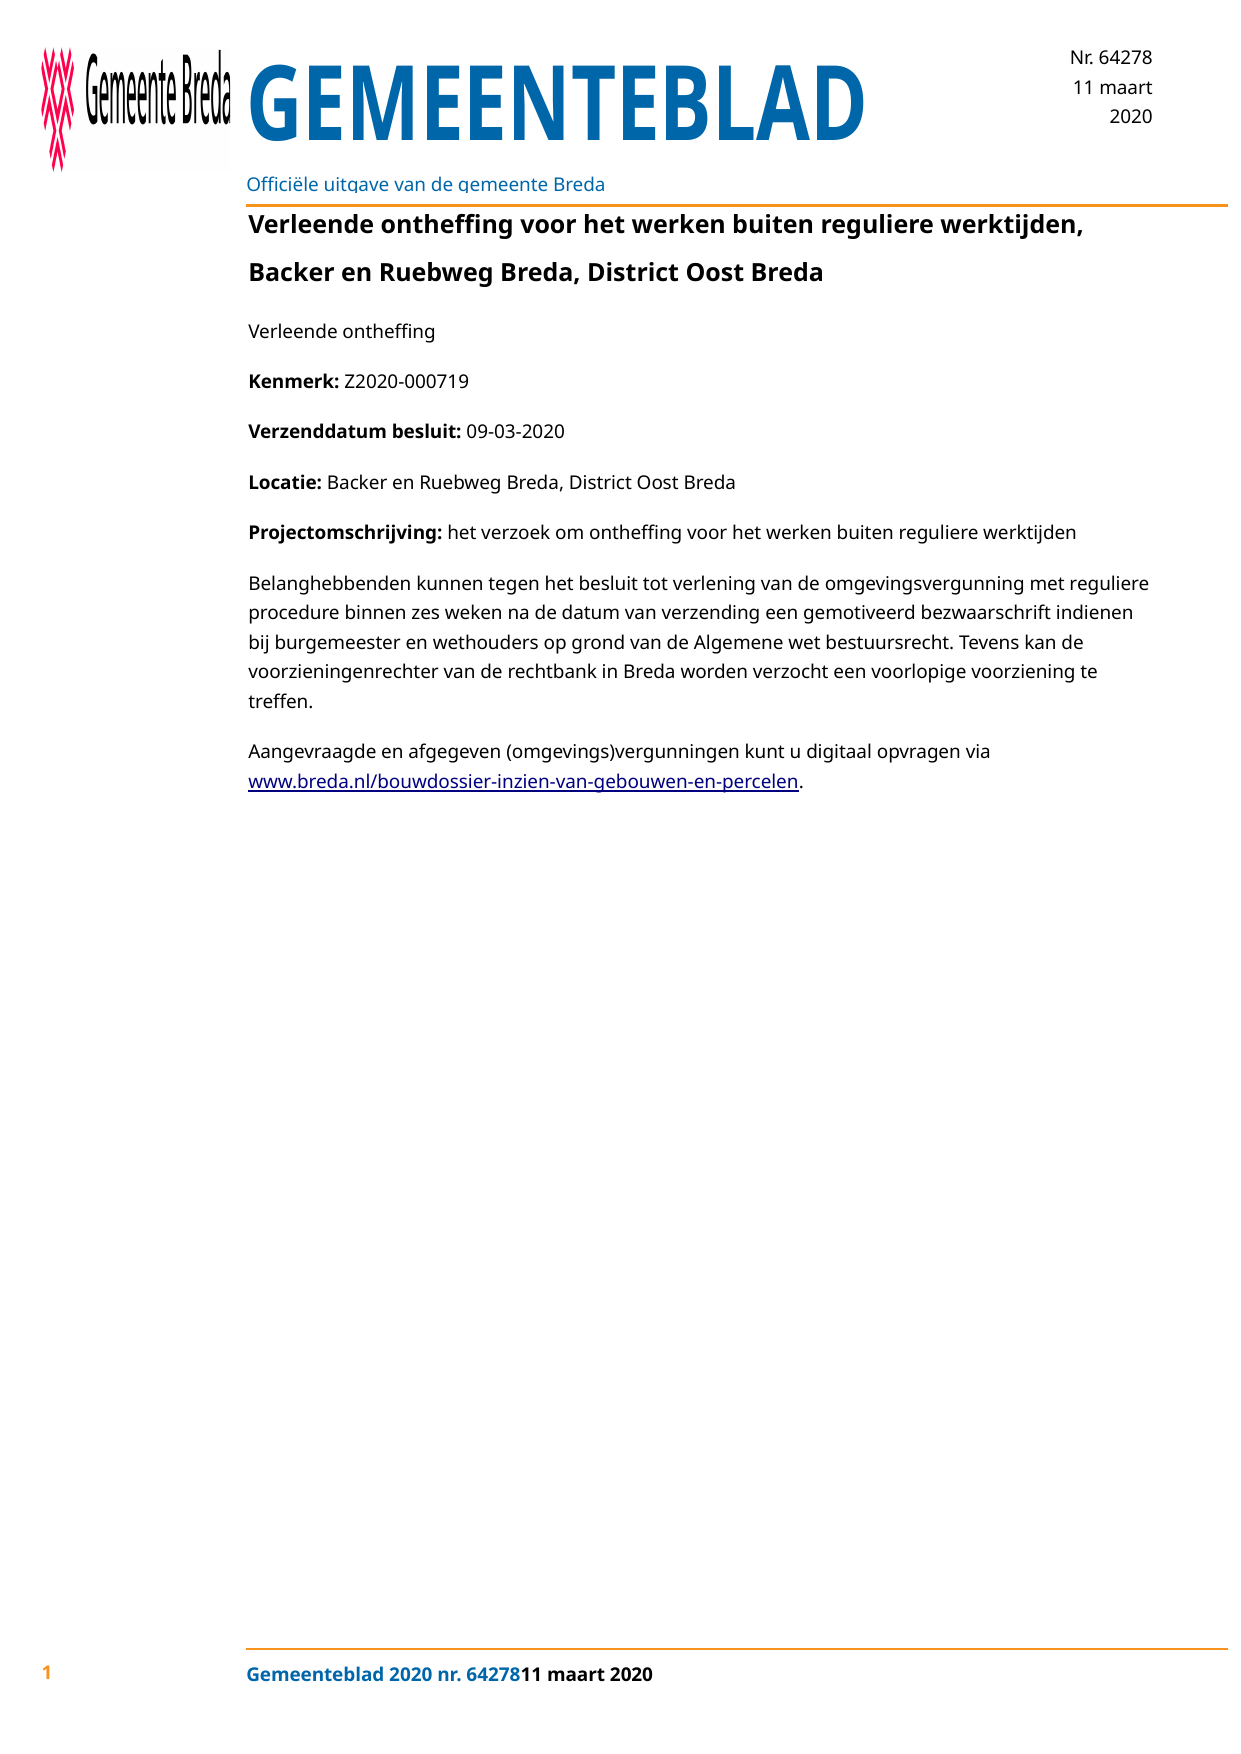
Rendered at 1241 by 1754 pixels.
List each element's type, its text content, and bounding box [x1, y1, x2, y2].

text Kenmerk: Z2020-000719 [248, 368, 1152, 394]
text Verleende ontheffing [248, 318, 1152, 344]
text Verzenddatum besluit: 09-03-2020 [248, 419, 1152, 444]
text Projectomschrijving: het verzoek om ontheffing voor het werken buiten reguliere werktijden [248, 519, 1152, 545]
text Belanghebbenden kunnen tegen het besluit tot verlening van de omgevingsvergunning met reguliere procedure binnen zes weken na de datum van verzending een gemotiveerd bezwaarschrift indienen bij burgemeester en wethouders op grond van de Algemene wet bestuursrecht. Tevens kan de voorzieningenrechter van de rechtbank in Breda worden verzocht een voorlopige voorziening te treffen. [248, 570, 1152, 714]
text Aangevraagde en afgegeven (omgevings)vergunningen kunt u digitaal opvragen via www.breda.nl/bouwdossier-inzien-van-gebouwen-en-percelen. [248, 739, 1152, 794]
text Locatie: Backer en Ruebweg Breda, District Oost Breda [248, 469, 1152, 495]
picture [41, 47, 231, 172]
text Verleende ontheffing voor het werken buiten reguliere werktijden, Backer en Ruebweg Breda, District Oost Breda [248, 207, 1152, 288]
